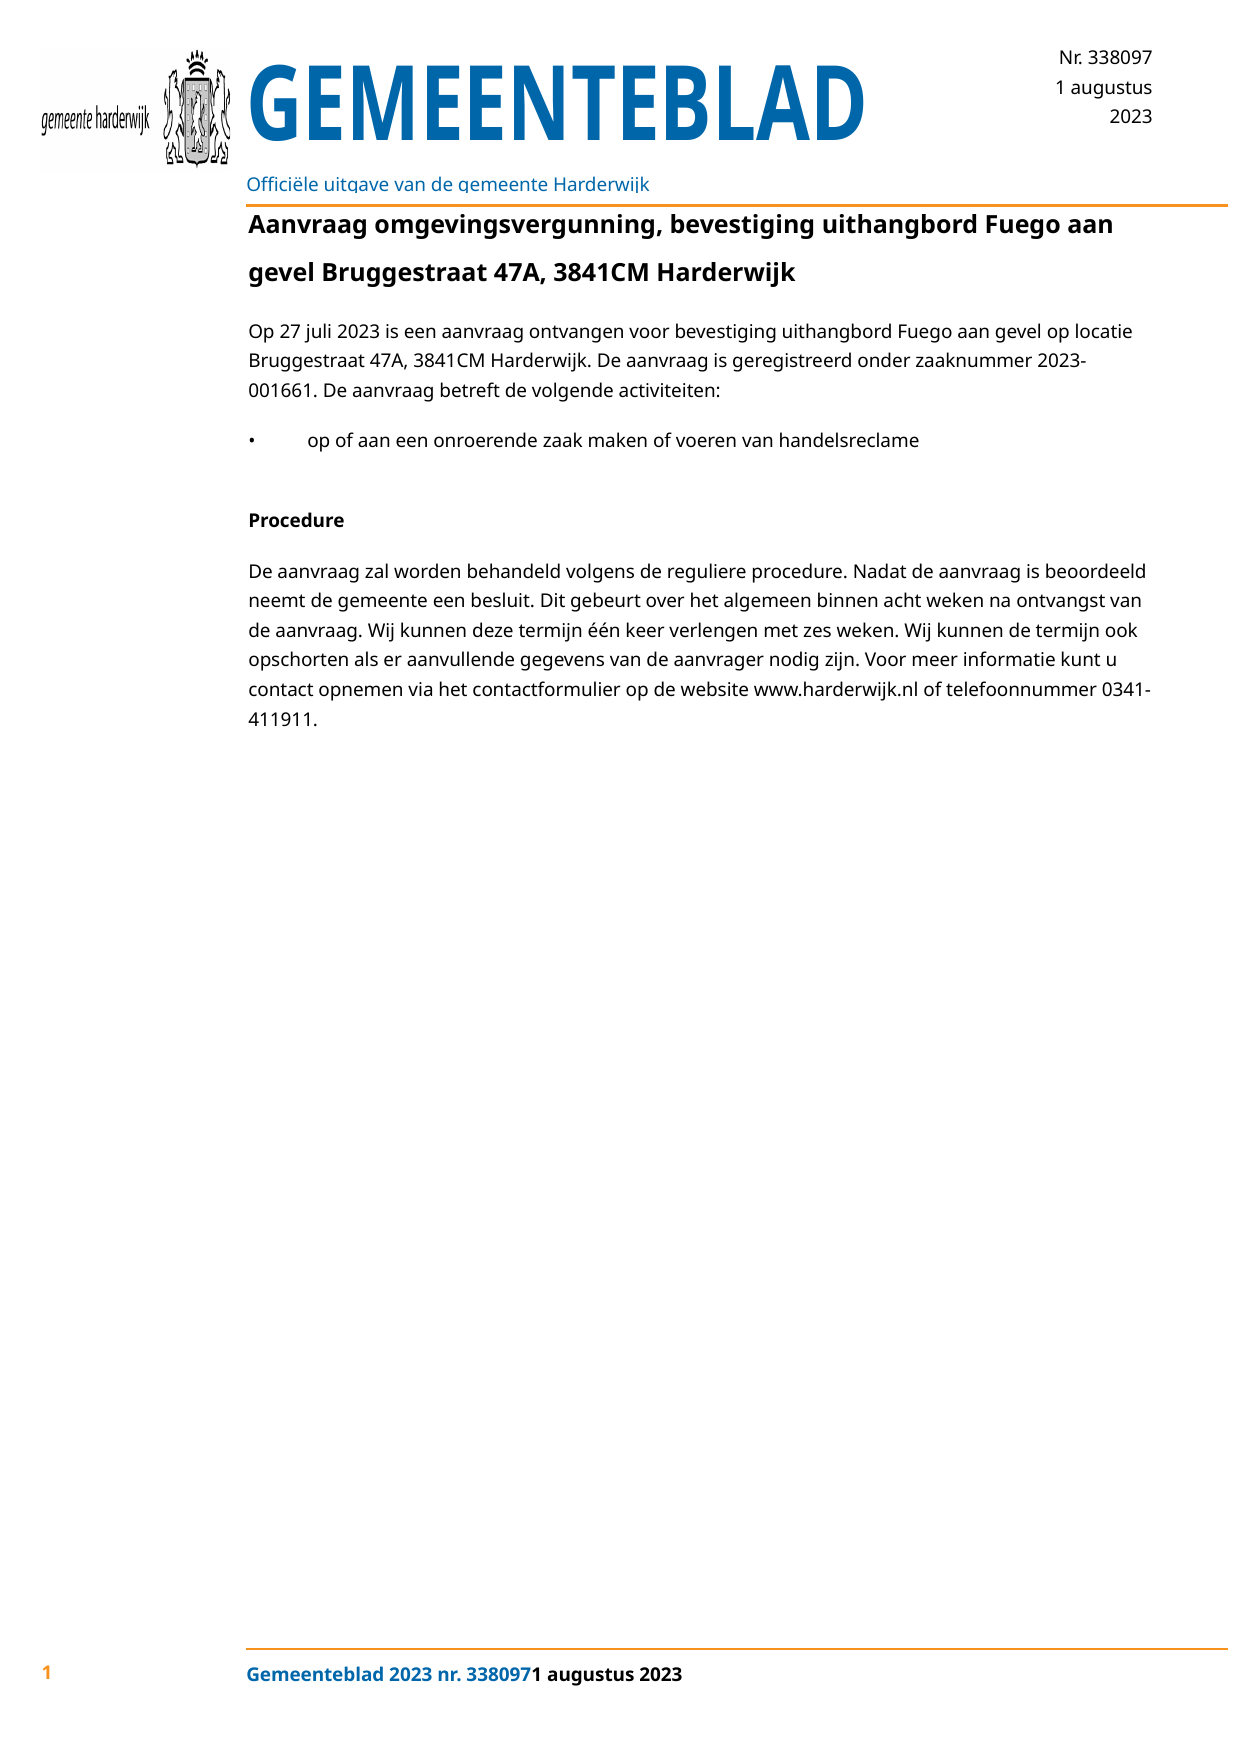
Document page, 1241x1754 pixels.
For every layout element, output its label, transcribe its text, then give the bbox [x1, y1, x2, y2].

text Op 27 juli 2023 is een aanvraag ontvangen voor bevestiging uithangbord Fuego aan gevel op locatie Bruggestraat 47A, 3841CM Harderwijk. De aanvraag is geregistreerd onder zaaknummer 2023-001661. De aanvraag betreft de volgende activiteiten: [248, 318, 1152, 403]
picture [41, 47, 231, 172]
list op of aan een onroerende zaak maken of voeren van handelsreclame [248, 427, 1152, 453]
text Aanvraag omgevingsvergunning, bevestiging uithangbord Fuego aan gevel Bruggestraat 47A, 3841CM Harderwijk [248, 207, 1152, 288]
text De aanvraag zal worden behandeld volgens de reguliere procedure. Nadat de aanvraag is beoordeeld neemt de gemeente een besluit. Dit gebeurt over het algemeen binnen acht weken na ontvangst van de aanvraag. Wij kunnen deze termijn één keer verlengen met zes weken. Wij kunnen de termijn ook opschorten als er aanvullende gegevens van de aanvrager nodig zijn. Voor meer informatie kunt u contact opnemen via het contactformulier op de website www.harderwijk.nl of telefoonnummer 0341-411911. [248, 558, 1152, 732]
text Procedure [248, 507, 1152, 533]
